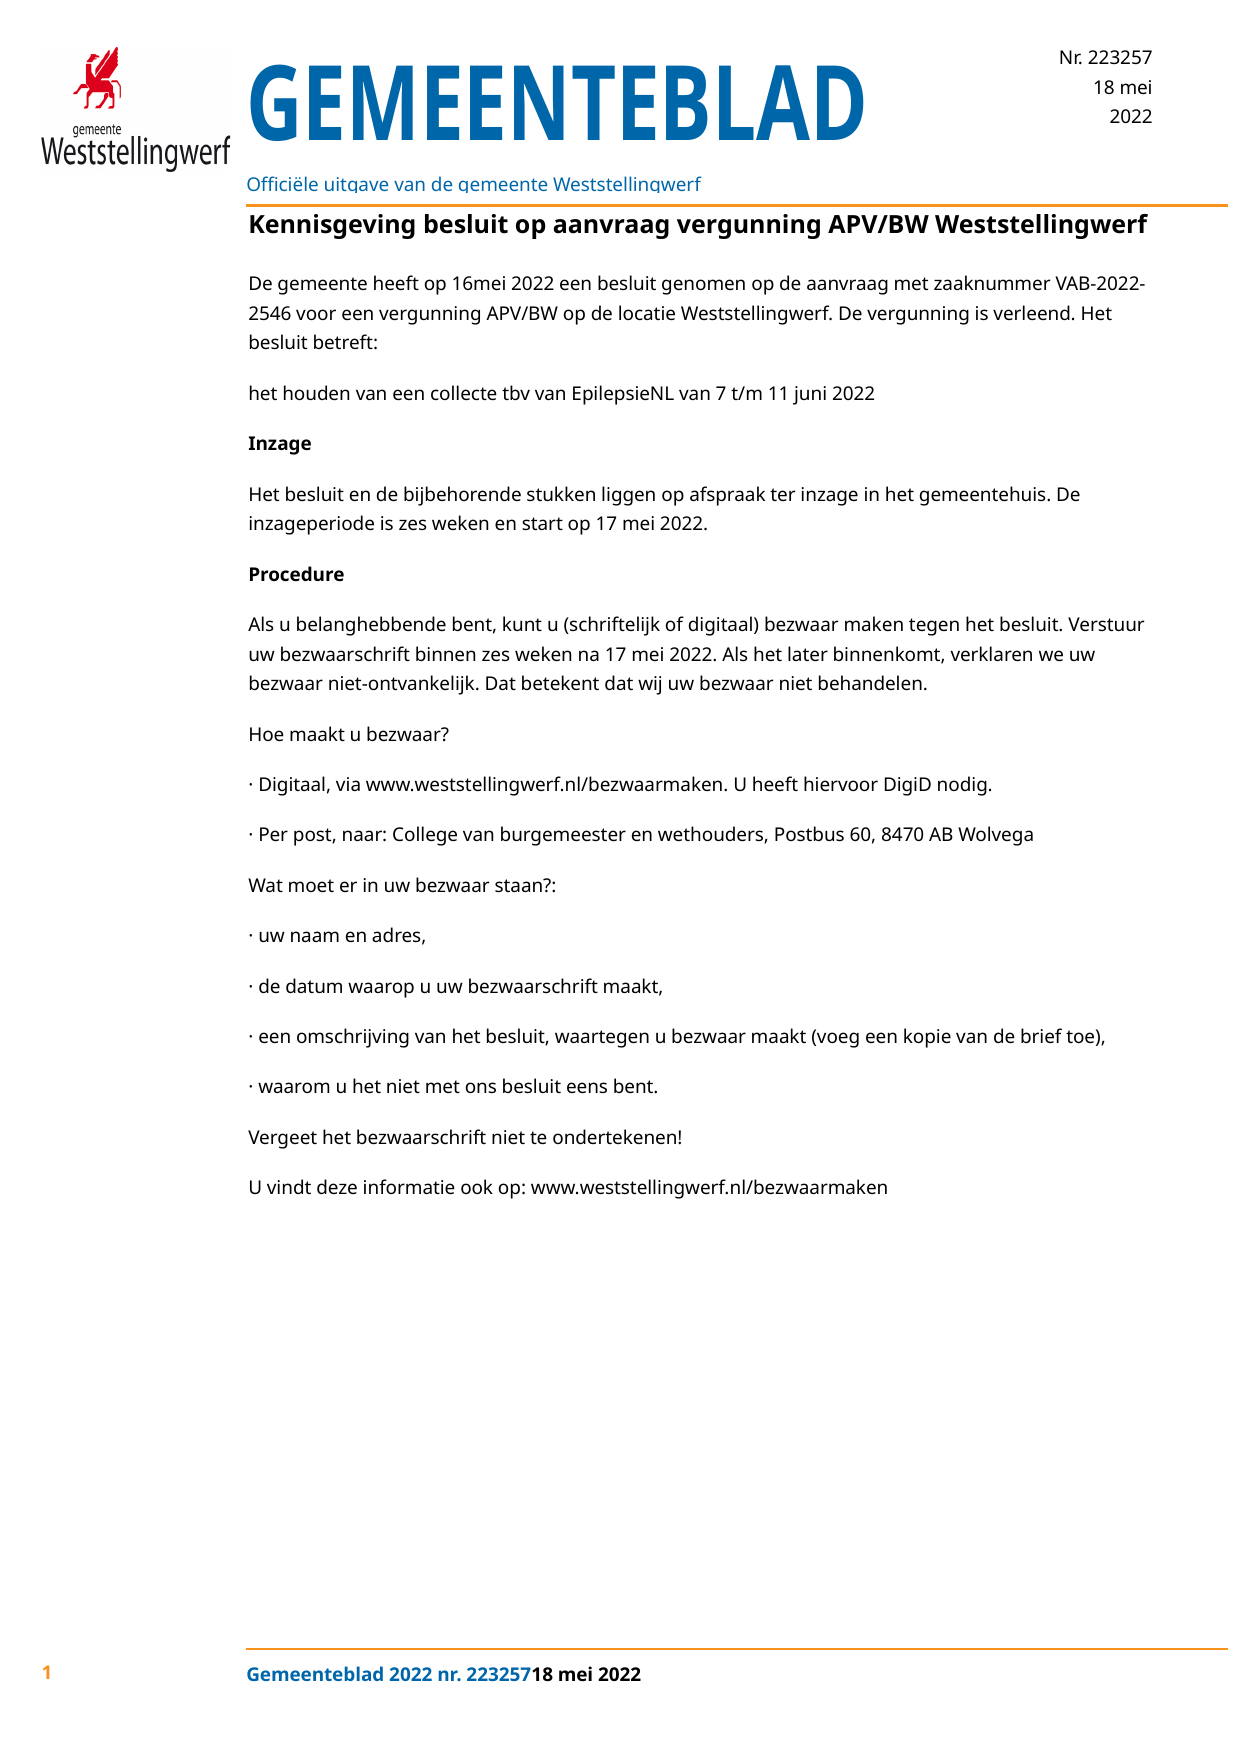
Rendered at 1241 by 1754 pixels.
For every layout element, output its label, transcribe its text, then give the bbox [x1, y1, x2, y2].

text Kennisgeving besluit op aanvraag vergunning APV/BW Weststellingwerf [248, 207, 1152, 241]
text · Digitaal, via www.weststellingwerf.nl/bezwaarmaken. U heeft hiervoor DigiD nodig. [248, 771, 1152, 797]
text Vergeet het bezwaarschrift niet te ondertekenen! [248, 1124, 1152, 1150]
text Het besluit en de bijbehorende stukken liggen op afspraak ter inzage in het gemeentehuis. De inzageperiode is zes weken en start op 17 mei 2022. [248, 481, 1152, 536]
text Hoe maakt u bezwaar? [248, 721, 1152, 746]
picture [41, 47, 231, 172]
text Inzage [248, 430, 1152, 456]
text U vindt deze informatie ook op: www.weststellingwerf.nl/bezwaarmaken [248, 1174, 1152, 1200]
text het houden van een collecte tbv van EpilepsieNL van 7 t/m 11 juni 2022 [248, 380, 1152, 406]
text · een omschrijving van het besluit, waartegen u bezwaar maakt (voeg een kopie van de brief toe), [248, 1023, 1152, 1049]
text Als u belanghebbende bent, kunt u (schriftelijk of digitaal) bezwaar maken tegen het besluit. Verstuur uw bezwaarschrift binnen zes weken na 17 mei 2022. Als het later binnenkomt, verklaren we uw bezwaar niet-ontvankelijk. Dat betekent dat wij uw bezwaar niet behandelen. [248, 611, 1152, 696]
text Procedure [248, 561, 1152, 586]
text Wat moet er in uw bezwaar staan?: [248, 872, 1152, 898]
text · uw naam en adres, [248, 922, 1152, 948]
text · de datum waarop u uw bezwaarschrift maakt, [248, 973, 1152, 998]
text · waarom u het niet met ons besluit eens bent. [248, 1074, 1152, 1099]
text · Per post, naar: College van burgemeester en wethouders, Postbus 60, 8470 AB Wolvega [248, 822, 1152, 847]
text De gemeente heeft op 16mei 2022 een besluit genomen op de aanvraag met zaaknummer VAB-2022-2546 voor een vergunning APV/BW op de locatie Weststellingwerf. De vergunning is verleend. Het besluit betreft: [248, 270, 1152, 355]
